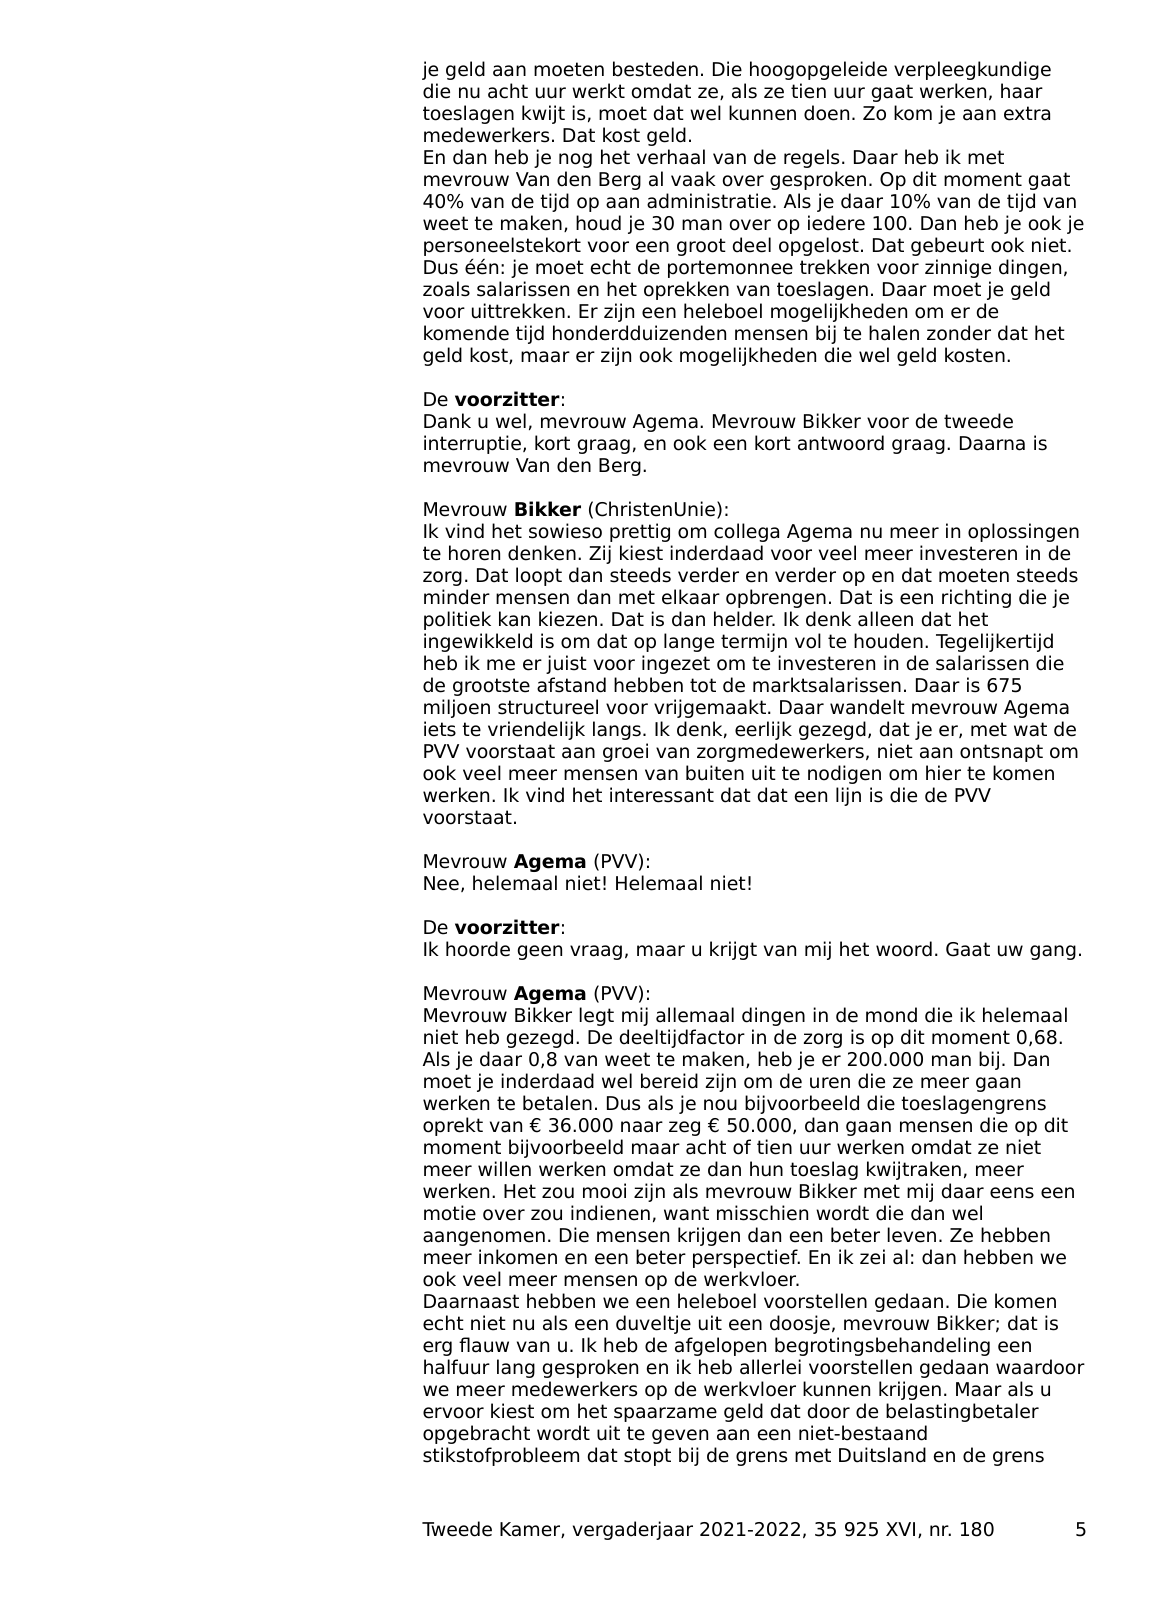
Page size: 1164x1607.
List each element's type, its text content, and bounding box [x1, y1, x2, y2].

text De voorzitter: [422, 389, 1087, 411]
text Daarnaast hebben we een heleboel voorstellen gedaan. Die komen echt niet nu als een duveltje uit een doosje, mevrouw Bikker; dat is erg flauw van u. Ik heb de afgelopen begrotingsbehandeling een halfuur lang gesproken en ik heb allerlei voorstellen gedaan waardoor we meer medewerkers op de werkvloer kunnen krijgen. Maar als u ervoor kiest om het spaarzame geld dat door de belastingbetaler opgebracht wordt uit te geven aan een niet-bestaand stikstofprobleem dat stopt bij de grens met Duitsland en de grens [422, 1291, 1087, 1467]
text De voorzitter: [422, 917, 1087, 939]
text Mevrouw Bikker legt mij allemaal dingen in de mond die ik helemaal niet heb gezegd. De deeltijdfactor in de zorg is op dit moment 0,68. Als je daar 0,8 van weet te maken, heb je er 200.000 man bij. Dan moet je inderdaad wel bereid zijn om de uren die ze meer gaan werken te betalen. Dus als je nou bijvoorbeeld die toeslagengrens oprekt van € 36.000 naar zeg € 50.000, dan gaan mensen die op dit moment bijvoorbeeld maar acht of tien uur werken omdat ze niet meer willen werken omdat ze dan hun toeslag kwijtraken, meer werken. Het zou mooi zijn als mevrouw Bikker met mij daar eens een motie over zou indienen, want misschien wordt die dan wel aangenomen. Die mensen krijgen dan een beter leven. Ze hebben meer inkomen en een beter perspectief. En ik zei al: dan hebben we ook veel meer mensen op de werkvloer. [422, 1005, 1087, 1291]
text En dan heb je nog het verhaal van de regels. Daar heb ik met mevrouw Van den Berg al vaak over gesproken. Op dit moment gaat 40% van de tijd op aan administratie. Als je daar 10% van de tijd van weet te maken, houd je 30 man over op iedere 100. Dan heb je ook je personeelstekort voor een groot deel opgelost. Dat gebeurt ook niet. Dus één: je moet echt de portemonnee trekken voor zinnige dingen, zoals salarissen en het oprekken van toeslagen. Daar moet je geld voor uittrekken. Er zijn een heleboel mogelijkheden om er de komende tijd honderdduizenden mensen bij te halen zonder dat het geld kost, maar er zijn ook mogelijkheden die wel geld kosten. [422, 147, 1087, 367]
text Nee, helemaal niet! Helemaal niet! [422, 873, 1087, 895]
text Ik hoorde geen vraag, maar u krijgt van mij het woord. Gaat uw gang. [422, 939, 1087, 961]
text Ik vind het sowieso prettig om collega Agema nu meer in oplossingen te horen denken. Zij kiest inderdaad voor veel meer investeren in de zorg. Dat loopt dan steeds verder en verder op en dat moeten steeds minder mensen dan met elkaar opbrengen. Dat is een richting die je politiek kan kiezen. Dat is dan helder. Ik denk alleen dat het ingewikkeld is om dat op lange termijn vol te houden. Tegelijkertijd heb ik me er juist voor ingezet om te investeren in de salarissen die de grootste afstand hebben tot de marktsalarissen. Daar is 675 miljoen structureel voor vrijgemaakt. Daar wandelt mevrouw Agema iets te vriendelijk langs. Ik denk, eerlijk gezegd, dat je er, met wat de PVV voorstaat aan groei van zorgmedewerkers, niet aan ontsnapt om ook veel meer mensen van buiten uit te nodigen om hier te komen werken. Ik vind het interessant dat dat een lijn is die de PVV voorstaat. [422, 521, 1087, 829]
text Mevrouw Bikker (ChristenUnie): [422, 499, 1087, 521]
text Mevrouw Agema (PVV): [422, 851, 1087, 873]
text Dank u wel, mevrouw Agema. Mevrouw Bikker voor de tweede interruptie, kort graag, en ook een kort antwoord graag. Daarna is mevrouw Van den Berg. [422, 411, 1087, 477]
text je geld aan moeten besteden. Die hoogopgeleide verpleegkundige die nu acht uur werkt omdat ze, als ze tien uur gaat werken, haar toeslagen kwijt is, moet dat wel kunnen doen. Zo kom je aan extra medewerkers. Dat kost geld. [422, 59, 1087, 147]
text Mevrouw Agema (PVV): [422, 983, 1087, 1005]
